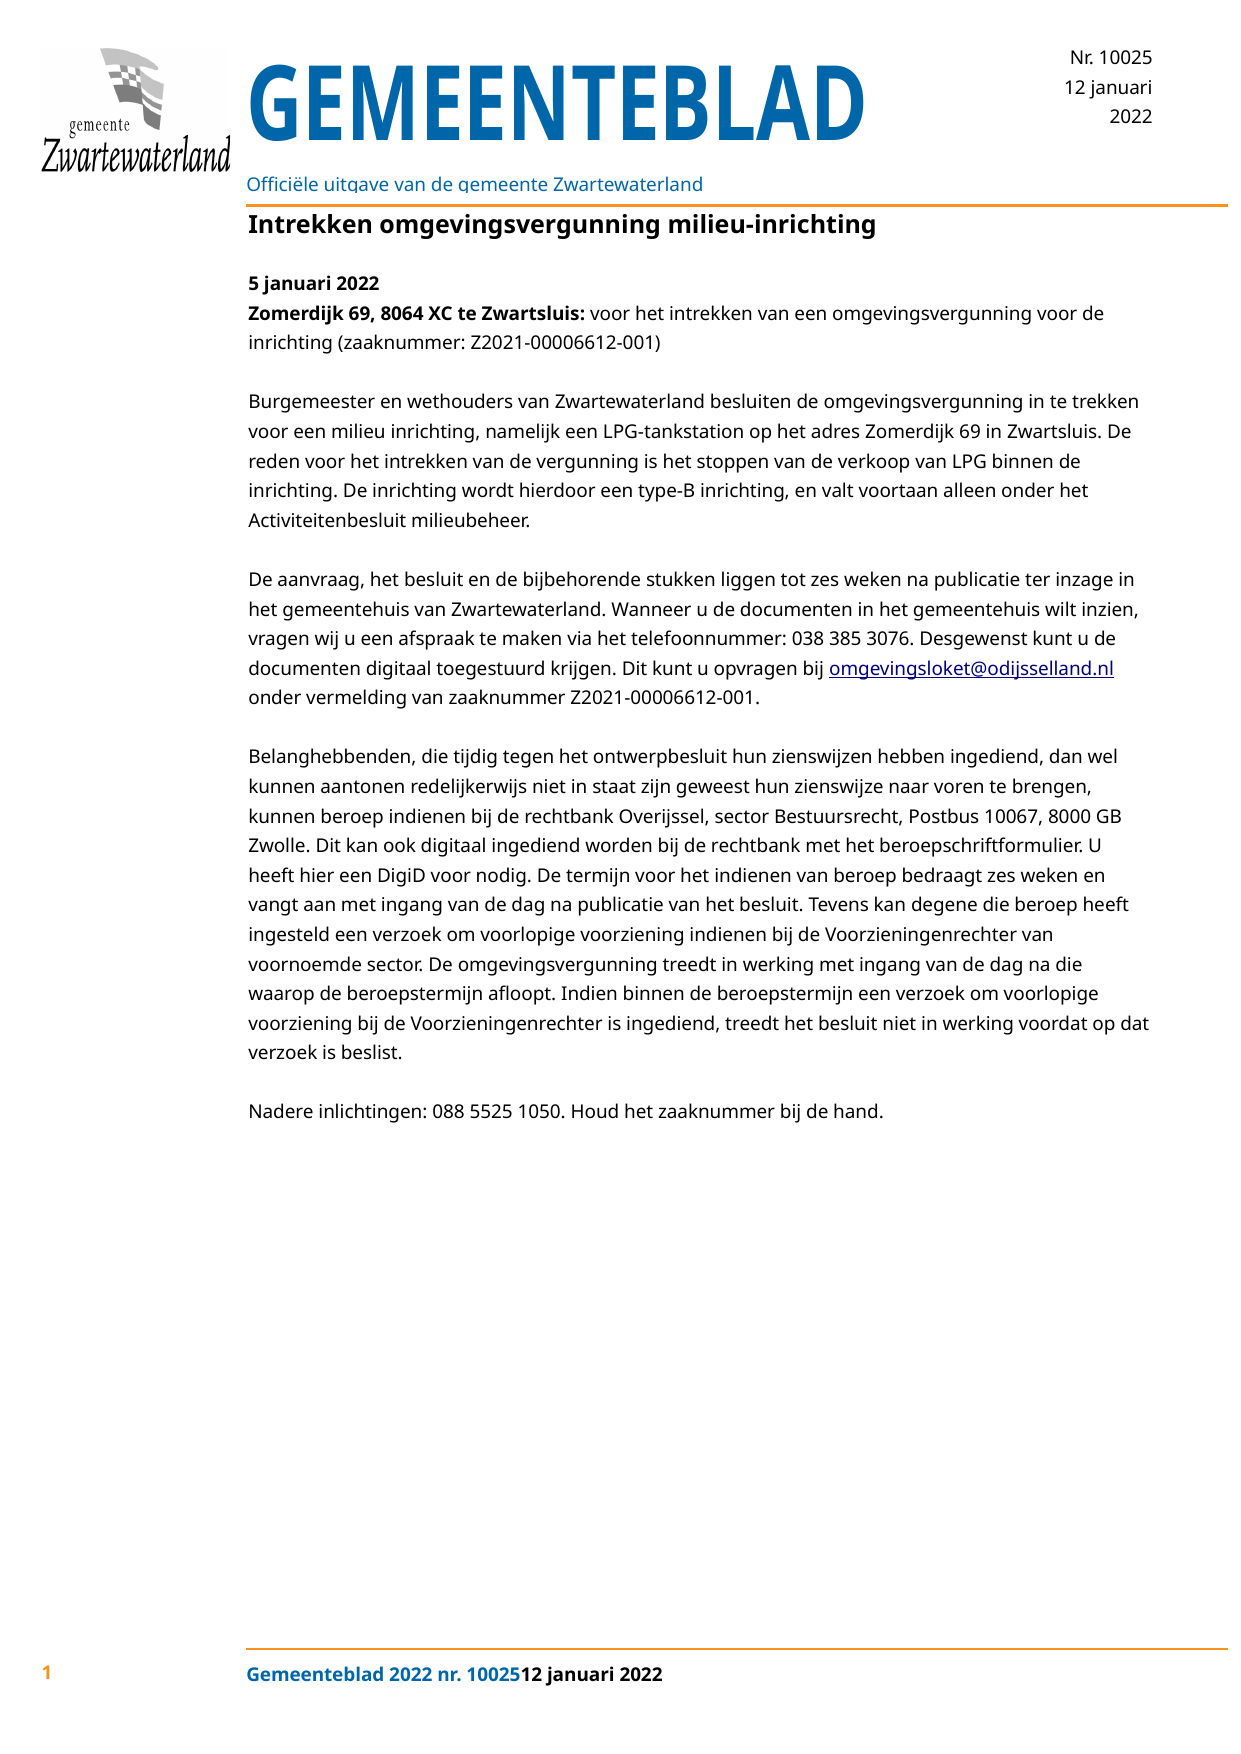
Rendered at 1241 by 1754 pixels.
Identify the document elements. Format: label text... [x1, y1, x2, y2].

text Intrekken omgevingsvergunning milieu-inrichting [248, 207, 1152, 241]
text Belanghebbenden, die tijdig tegen het ontwerpbesluit hun zienswijzen hebben ingediend, dan wel kunnen aantonen redelijkerwijs niet in staat zijn geweest hun zienswijze naar voren te brengen, kunnen beroep indienen bij de rechtbank Overijssel, sector Bestuursrecht, Postbus 10067, 8000 GB Zwolle. Dit kan ook digitaal ingediend worden bij de rechtbank met het beroepschriftformulier. U heeft hier een DigiD voor nodig. De termijn voor het indienen van beroep bedraagt zes weken en vangt aan met ingang van de dag na publicatie van het besluit. Tevens kan degene die beroep heeft ingesteld een verzoek om voorlopige voorziening indienen bij de Voorzieningenrechter van voornoemde sector. De omgevingsvergunning treedt in werking met ingang van de dag na die waarop de beroepstermijn afloopt. Indien binnen de beroepstermijn een verzoek om voorlopige voorziening bij de Voorzieningenrechter is ingediend, treedt het besluit niet in werking voordat op dat verzoek is beslist. [248, 744, 1152, 1065]
text Zomerdijk 69, 8064 XC te Zwartsluis: voor het intrekken van een omgevingsvergunning voor de inrichting (zaaknummer: Z2021-00006612-001) [248, 300, 1152, 355]
picture [41, 47, 231, 172]
text De aanvraag, het besluit en de bijbehorende stukken liggen tot zes weken na publicatie ter inzage in het gemeentehuis van Zwartewaterland. Wanneer u de documenten in het gemeentehuis wilt inzien, vragen wij u een afspraak te maken via het telefoonnummer: 038 385 3076. Desgewenst kunt u de documenten digitaal toegestuurd krijgen. Dit kunt u opvragen bij omgevingsloket@odijsselland.nl onder vermelding van zaaknummer Z2021-00006612-001. [248, 566, 1152, 710]
text Burgemeester en wethouders van Zwartewaterland besluiten de omgevingsvergunning in te trekken voor een milieu inrichting, namelijk een LPG-tankstation op het adres Zomerdijk 69 in Zwartsluis. De reden voor het intrekken van de vergunning is het stoppen van de verkoop van LPG binnen de inrichting. De inrichting wordt hierdoor een type-B inrichting, en valt voortaan alleen onder het Activiteitenbesluit milieubeheer. [248, 389, 1152, 533]
text 5 januari 2022 [248, 270, 1152, 296]
text Nadere inlichtingen: 088 5525 1050. Houd het zaaknummer bij de hand. [248, 1099, 1152, 1124]
